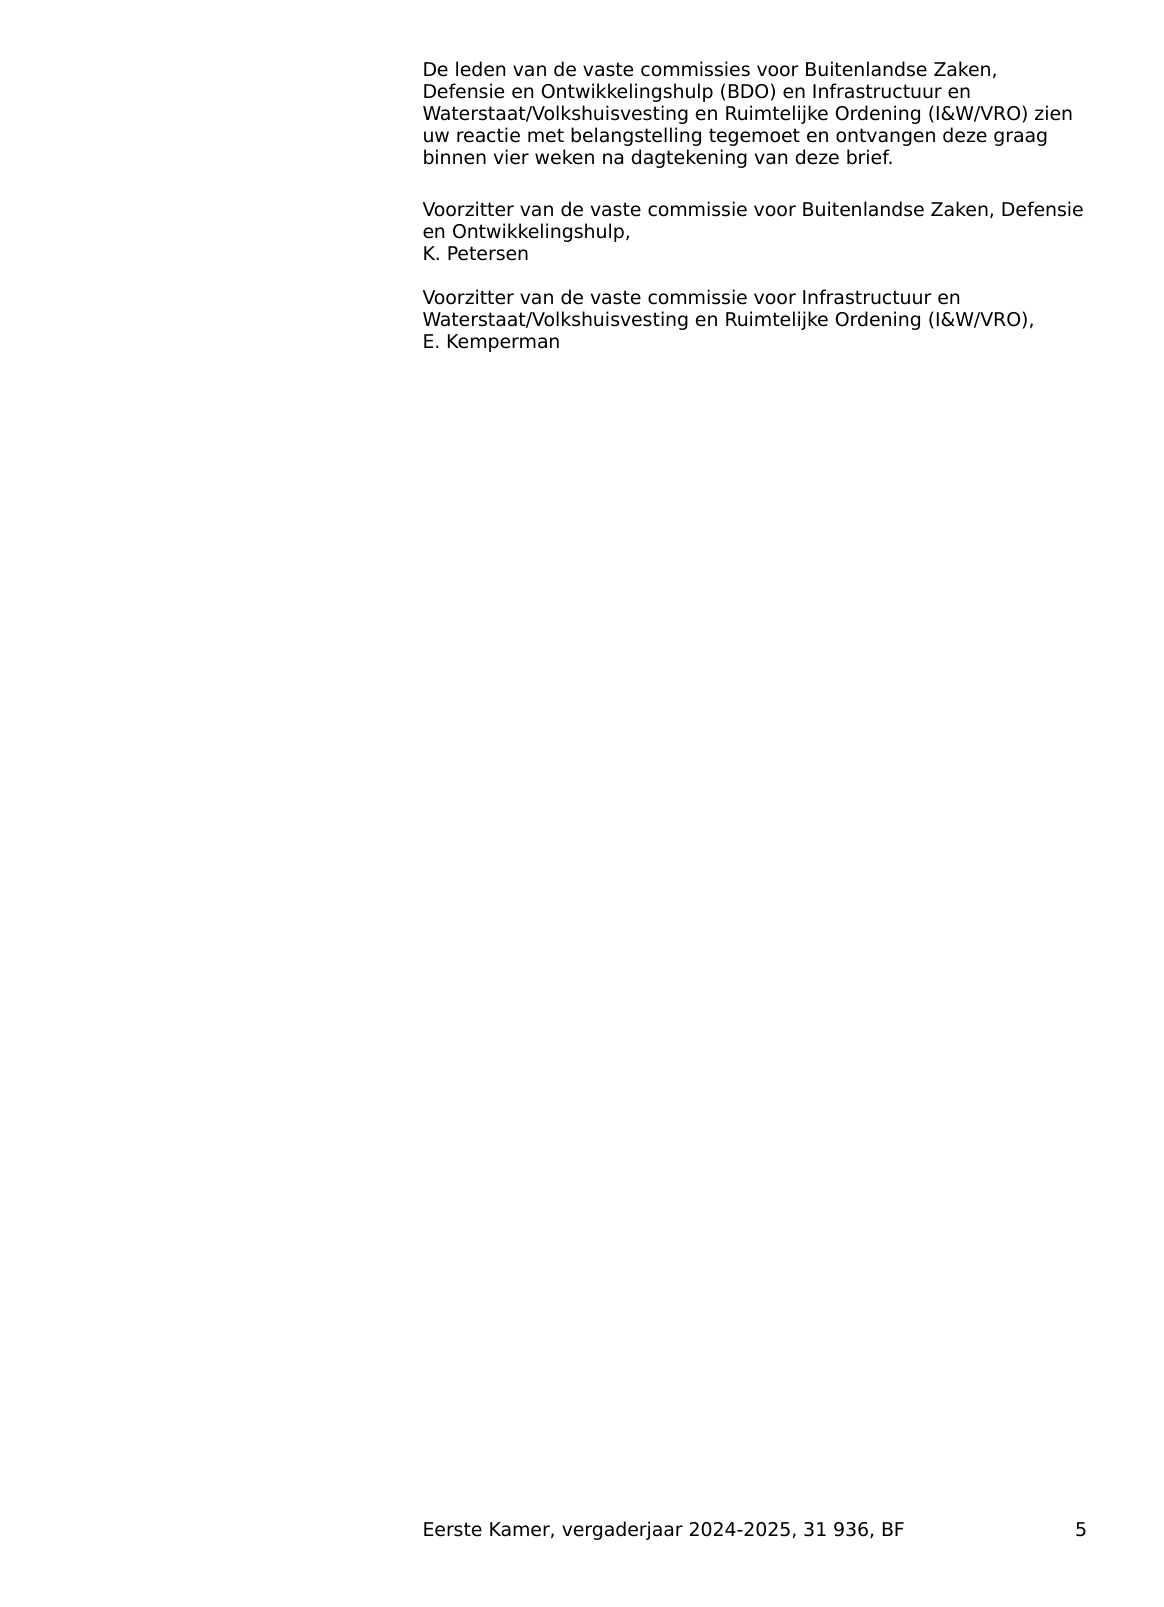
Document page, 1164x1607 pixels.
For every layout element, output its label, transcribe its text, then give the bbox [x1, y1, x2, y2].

text Voorzitter van de vaste commissie voor Infrastructuur en Waterstaat/Volkshuisvesting en Ruimtelijke Ordening (I&W/VRO), E. Kemperman [422, 287, 1087, 353]
text De leden van de vaste commissies voor Buitenlandse Zaken, Defensie en Ontwikkelingshulp (BDO) en Infrastructuur en Waterstaat/Volkshuisvesting en Ruimtelijke Ordening (I&W/VRO) zien uw reactie met belangstelling tegemoet en ontvangen deze graag binnen vier weken na dagtekening van deze brief. [422, 59, 1087, 169]
text Voorzitter van de vaste commissie voor Buitenlandse Zaken, Defensie en Ontwikkelingshulp, K. Petersen [422, 199, 1087, 265]
